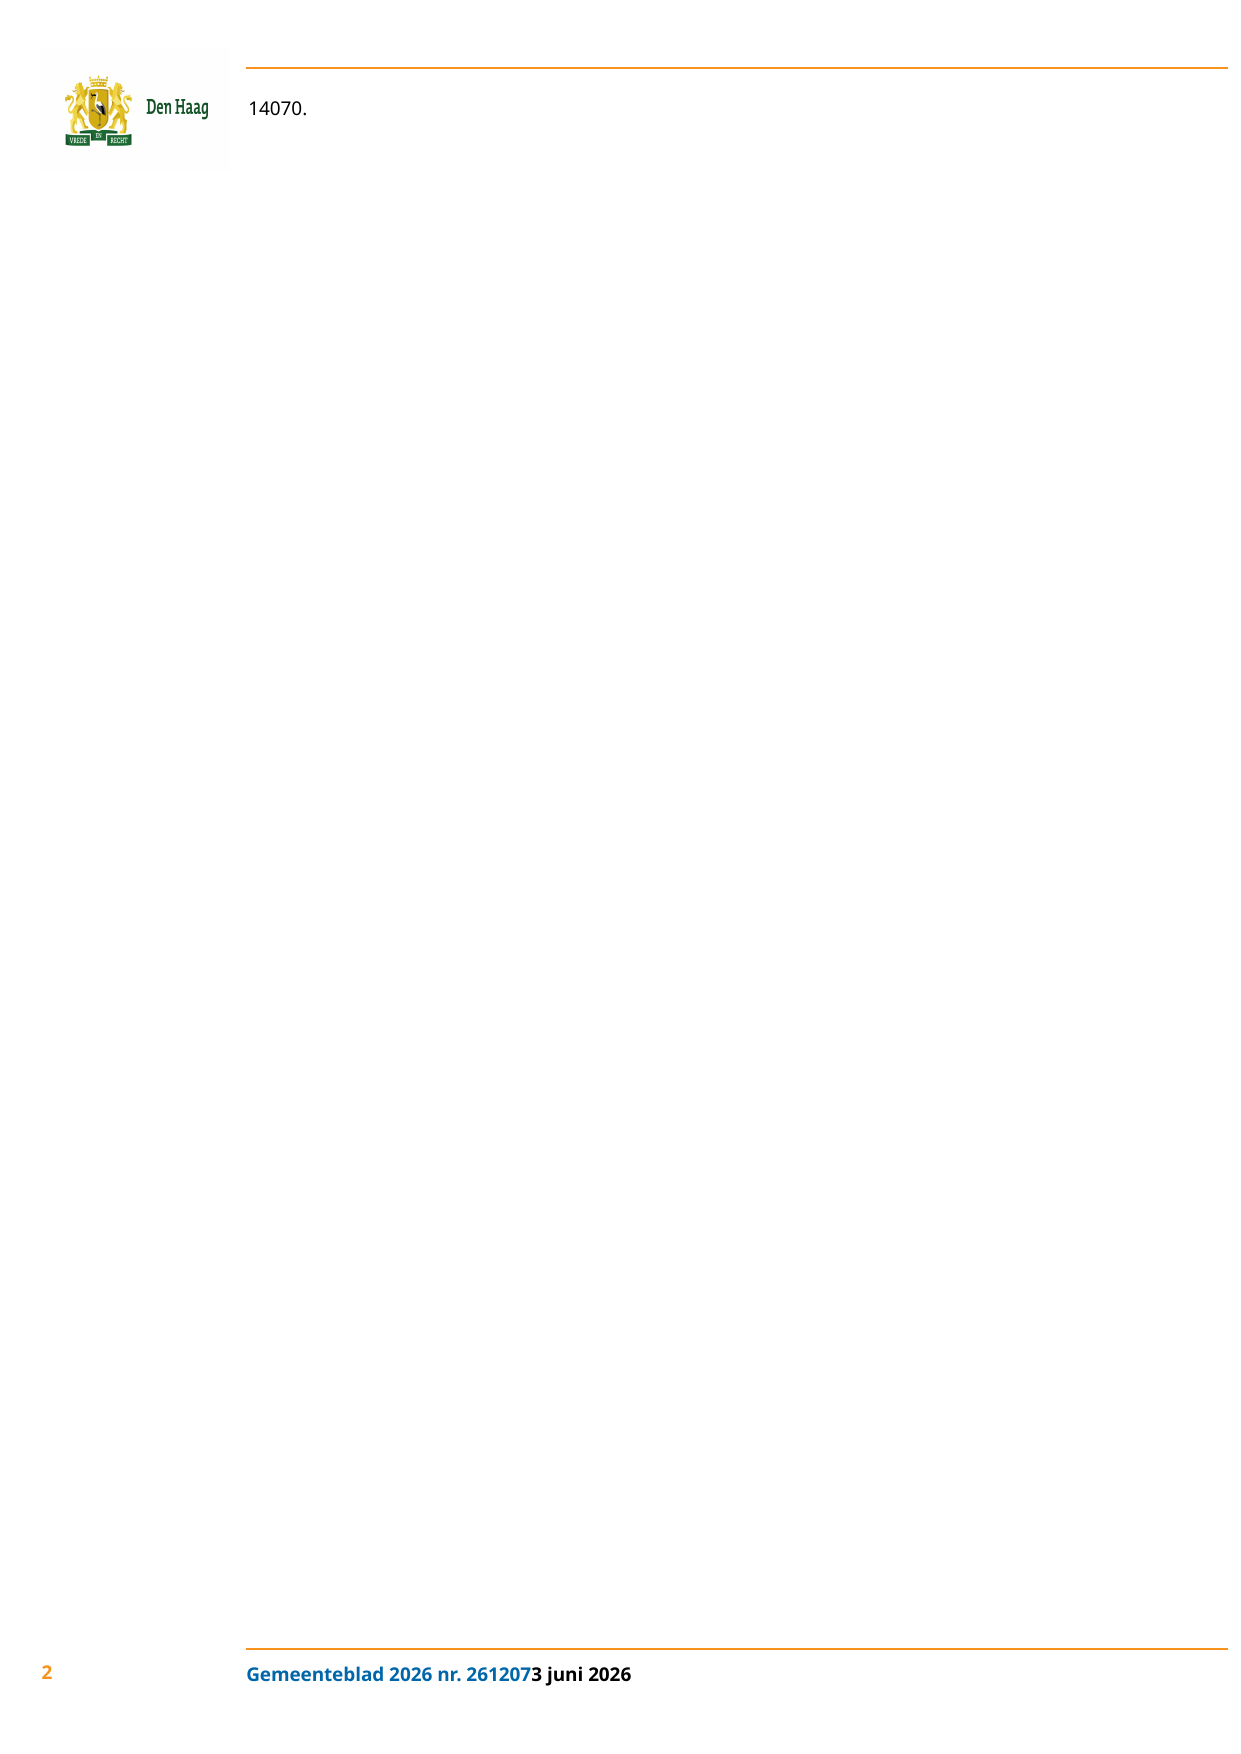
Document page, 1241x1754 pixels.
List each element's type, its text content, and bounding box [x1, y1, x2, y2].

text 14070. [248, 95, 1152, 121]
picture [41, 47, 231, 172]
